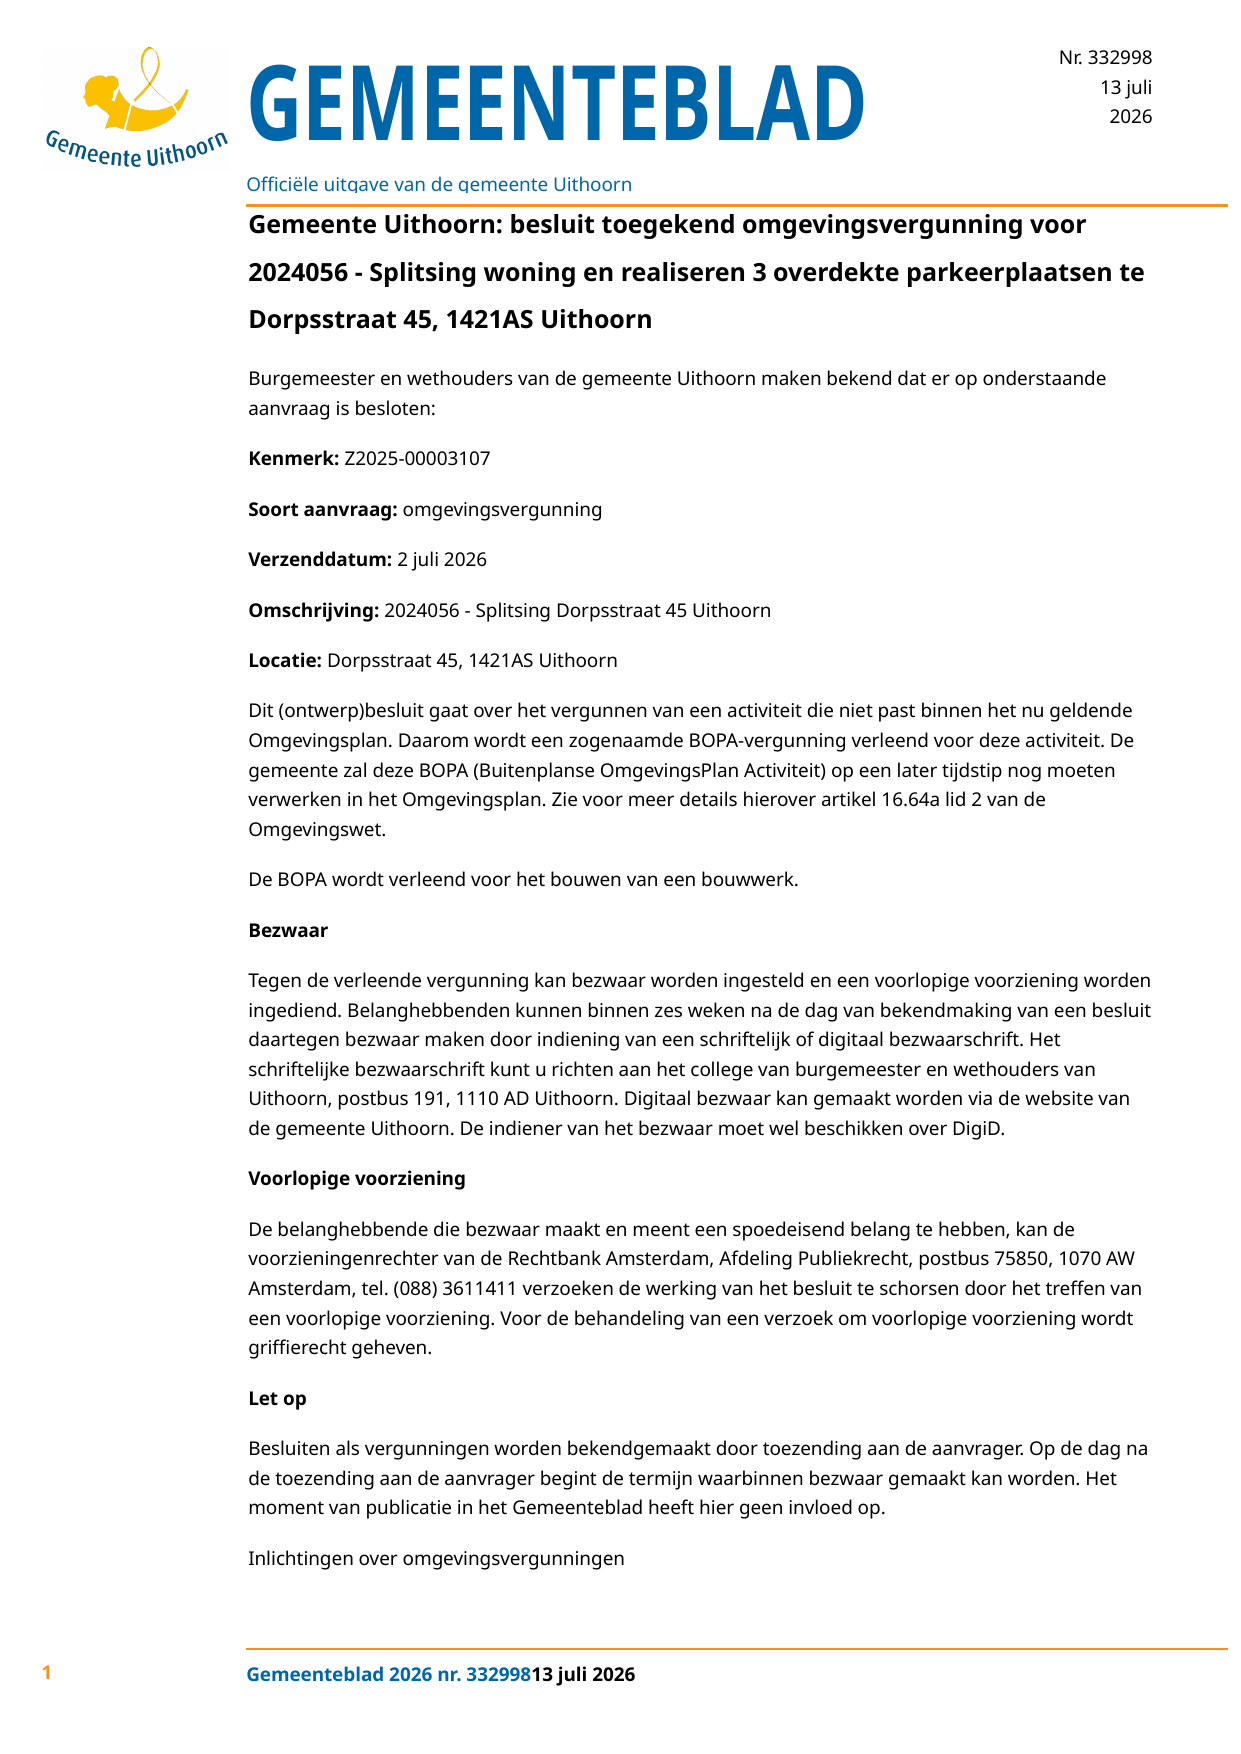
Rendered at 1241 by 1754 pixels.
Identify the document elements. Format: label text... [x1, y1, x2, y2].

text Voorlopige voorziening [248, 1166, 1152, 1191]
text Bezwaar [248, 917, 1152, 942]
text Besluiten als vergunningen worden bekendgemaakt door toezending aan de aanvrager. Op de dag na de toezending aan de aanvrager begint de termijn waarbinnen bezwaar gemaakt kan worden. Het moment van publicatie in het Gemeenteblad heeft hier geen invloed op. [248, 1435, 1152, 1520]
text Inlichtingen over omgevingsvergunningen [248, 1545, 1152, 1570]
text Omschrijving: 2024056 - Splitsing Dorpsstraat 45 Uithoorn [248, 597, 1152, 622]
text Verzenddatum: 2 juli 2026 [248, 546, 1152, 572]
text Soort aanvraag: omgevingsvergunning [248, 496, 1152, 522]
text De BOPA wordt verleend voor het bouwen van een bouwwerk. [248, 866, 1152, 892]
text Tegen de verleende vergunning kan bezwaar worden ingesteld en een voorlopige voorziening worden ingediend. Belanghebbenden kunnen binnen zes weken na de dag van bekendmaking van een besluit daartegen bezwaar maken door indiening van een schriftelijk of digitaal bezwaarschrift. Het schriftelijke bezwaarschrift kunt u richten aan het college van burgemeester en wethouders van Uithoorn, postbus 191, 1110 AD Uithoorn. Digitaal bezwaar kan gemaakt worden via de website van de gemeente Uithoorn. De indiener van het bezwaar moet wel beschikken over DigiD. [248, 967, 1152, 1141]
picture [41, 47, 231, 172]
text Locatie: Dorpsstraat 45, 1421AS Uithoorn [248, 647, 1152, 673]
text De belanghebbende die bezwaar maakt en meent een spoedeisend belang te hebben, kan de voorzieningenrechter van de Rechtbank Amsterdam, Afdeling Publiekrecht, postbus 75850, 1070 AW Amsterdam, tel. (088) 3611411 verzoeken de werking van het besluit te schorsen door het treffen van een voorlopige voorziening. Voor de behandeling van een verzoek om voorlopige voorziening wordt griffierecht geheven. [248, 1216, 1152, 1360]
text Kenmerk: Z2025-00003107 [248, 446, 1152, 471]
text Burgemeester en wethouders van de gemeente Uithoorn maken bekend dat er op onderstaande aanvraag is besloten: [248, 366, 1152, 421]
text Dit (ontwerp)besluit gaat over het vergunnen van een activiteit die niet past binnen het nu geldende Omgevingsplan. Daarom wordt een zogenaamde BOPA-vergunning verleend voor deze activiteit. De gemeente zal deze BOPA (Buitenplanse OmgevingsPlan Activiteit) op een later tijdstip nog moeten verwerken in het Omgevingsplan. Zie voor meer details hierover artikel 16.64a lid 2 van de Omgevingswet. [248, 698, 1152, 842]
text Let op [248, 1385, 1152, 1410]
text Gemeente Uithoorn: besluit toegekend omgevingsvergunning voor 2024056 - Splitsing woning en realiseren 3 overdekte parkeerplaatsen te Dorpsstraat 45, 1421AS Uithoorn [248, 207, 1152, 336]
